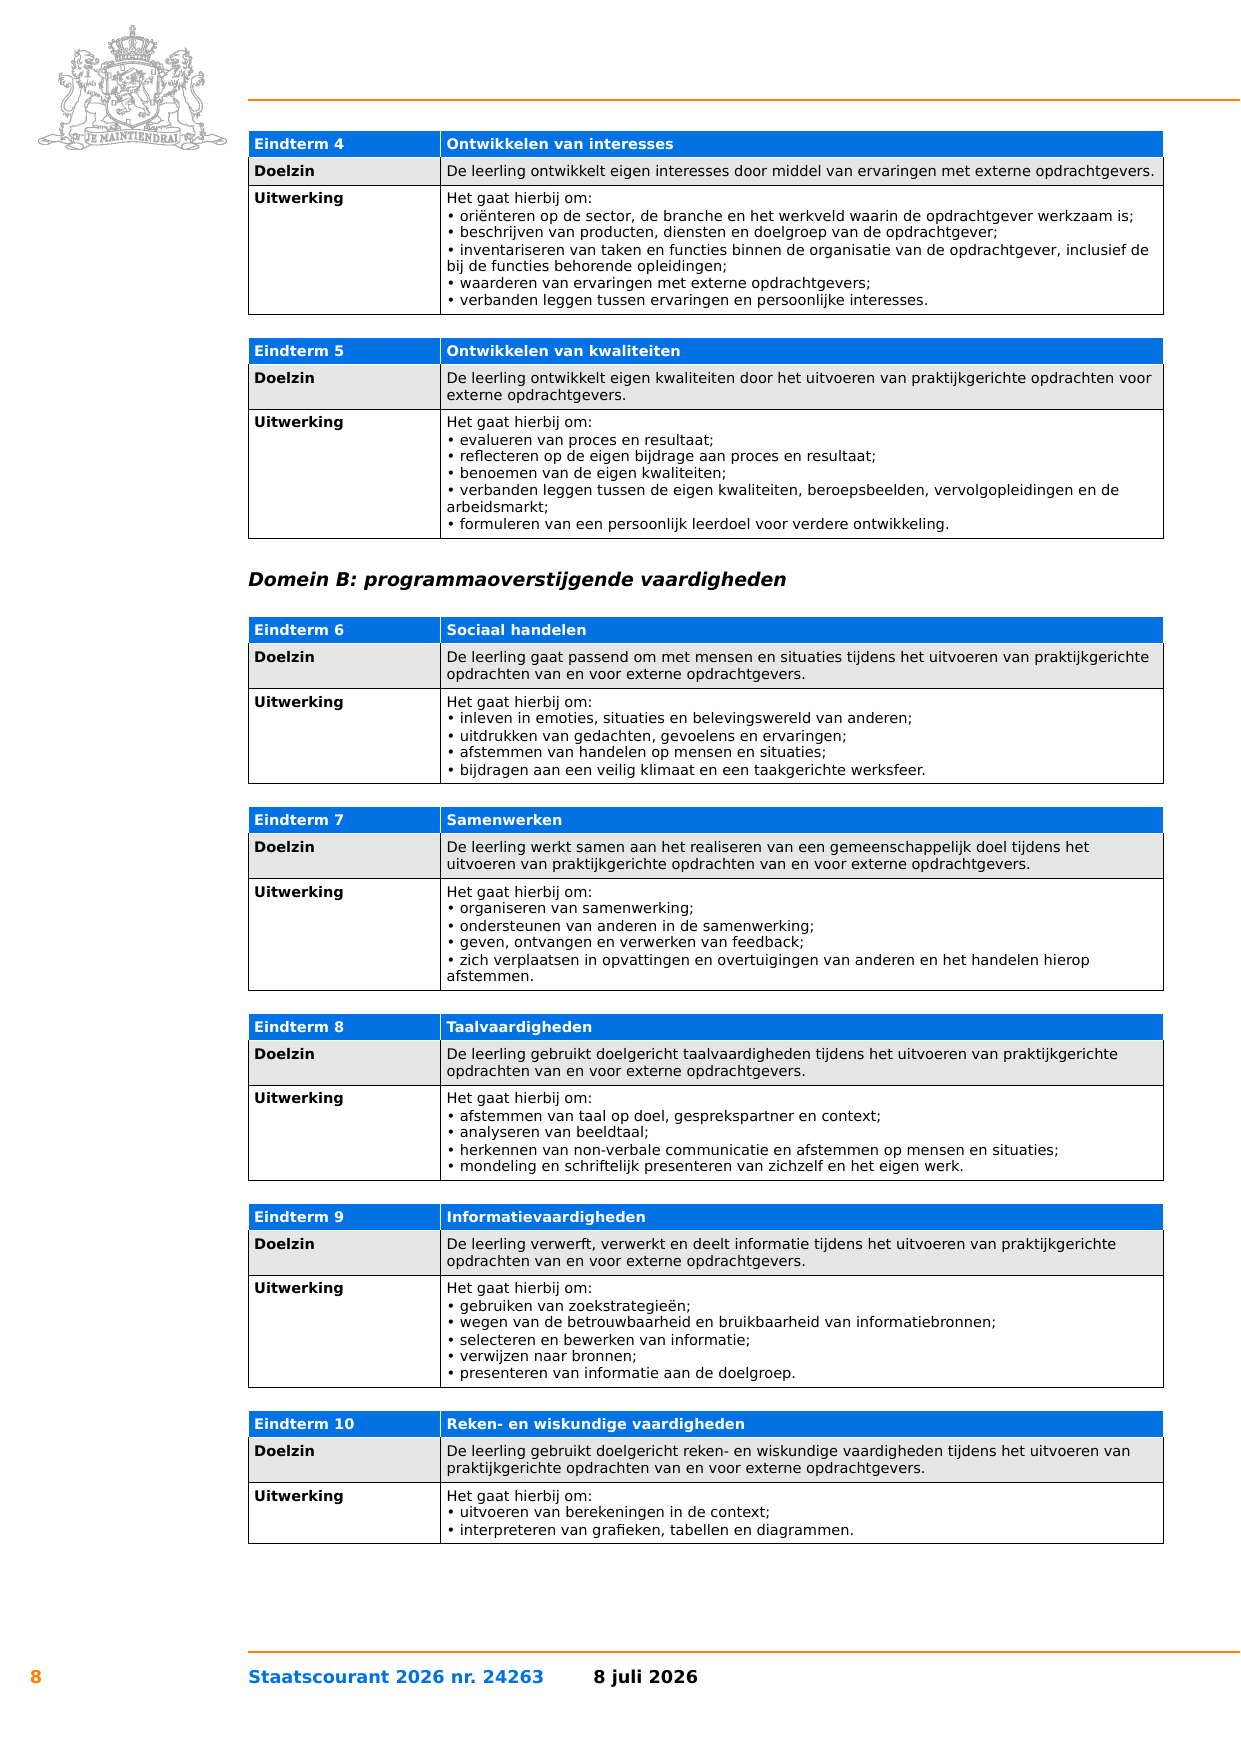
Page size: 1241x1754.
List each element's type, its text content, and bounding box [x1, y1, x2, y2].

table_cell De leerling gaat passend om met mensen en situaties tijdens het uitvoeren van praktijkgerichte opdrachten van en voor externe opdrachtgevers. [441, 644, 1163, 688]
table_cell Doelzin [249, 644, 440, 688]
table_header Samenwerken [441, 807, 1163, 833]
table_cell Doelzin [249, 1438, 440, 1482]
table_cell De leerling gebruikt doelgericht reken- en wiskundige vaardigheden tijdens het uitvoeren van praktijkgerichte opdrachten van en voor externe opdrachtgevers. [441, 1438, 1163, 1482]
table_cell Doelzin [249, 158, 440, 185]
table_cell De leerling gebruikt doelgericht taalvaardigheden tijdens het uitvoeren van praktijkgerichte opdrachten van en voor externe opdrachtgevers. [441, 1041, 1163, 1085]
table_cell De leerling ontwikkelt eigen interesses door middel van ervaringen met externe opdrachtgevers. [441, 158, 1163, 185]
table_header Eindterm 7 [249, 807, 440, 833]
table_cell De leerling ontwikkelt eigen kwaliteiten door het uitvoeren van praktijkgerichte opdrachten voor externe opdrachtgevers. [441, 365, 1163, 409]
table_cell Het gaat hierbij om: • inleven in emoties, situaties en belevingswereld van anderen; • uitdrukken van gedachten, gevoelens en ervaringen; • afstemmen van handelen op mensen en situaties; • bijdragen aan een veilig klimaat en een taakgerichte werksfeer. [441, 689, 1163, 783]
table_cell Uitwerking [249, 410, 440, 538]
picture [38, 25, 227, 150]
table_header Informatievaardigheden [441, 1204, 1163, 1230]
table_cell Uitwerking [249, 186, 440, 314]
table_header Eindterm 9 [249, 1204, 440, 1230]
table_header Ontwikkelen van kwaliteiten [441, 338, 1163, 364]
table_cell Het gaat hierbij om: • uitvoeren van berekeningen in de context; • interpreteren van grafieken, tabellen en diagrammen. [441, 1483, 1163, 1543]
table_cell Het gaat hierbij om: • oriënteren op de sector, de branche en het werkveld waarin de opdrachtgever werkzaam is; • beschrijven van producten, diensten en doelgroep van de opdrachtgever; • inventariseren van taken en functies binnen de organisatie van de opdrachtgever, inclusief de bij de functies behorende opleidingen; • waarderen van ervaringen met externe opdrachtgevers; • verbanden leggen tussen ervaringen en persoonlijke interesses. [441, 186, 1163, 314]
table_cell Het gaat hierbij om: • gebruiken van zoekstrategieën; • wegen van de betrouwbaarheid en bruikbaarheid van informatiebronnen; • selecteren en bewerken van informatie; • verwijzen naar bronnen; • presenteren van informatie aan de doelgroep. [441, 1276, 1163, 1387]
table_cell Uitwerking [249, 1276, 440, 1387]
table_cell Het gaat hierbij om: • organiseren van samenwerking; • ondersteunen van anderen in de samenwerking; • geven, ontvangen en verwerken van feedback; • zich verplaatsen in opvattingen en overtuigingen van anderen en het handelen hierop afstemmen. [441, 879, 1163, 990]
table_header Eindterm 10 [249, 1411, 440, 1437]
table_header Eindterm 6 [249, 617, 440, 643]
table_header Eindterm 5 [249, 338, 440, 364]
table_header Eindterm 4 [249, 131, 440, 157]
table_header Reken- en wiskundige vaardigheden [441, 1411, 1163, 1437]
table_cell Doelzin [249, 1041, 440, 1085]
table_cell Het gaat hierbij om: • afstemmen van taal op doel, gesprekspartner en context; • analyseren van beeldtaal; • herkennen van non-verbale communicatie en afstemmen op mensen en situaties; • mondeling en schriftelijk presenteren van zichzelf en het eigen werk. [441, 1086, 1163, 1180]
table_cell Het gaat hierbij om: • evalueren van proces en resultaat; • reflecteren op de eigen bijdrage aan proces en resultaat; • benoemen van de eigen kwaliteiten; • verbanden leggen tussen de eigen kwaliteiten, beroepsbeelden, vervolgopleidingen en de arbeidsmarkt; • formuleren van een persoonlijk leerdoel voor verdere ontwikkeling. [441, 410, 1163, 538]
table_cell Uitwerking [249, 1086, 440, 1180]
table_cell Uitwerking [249, 689, 440, 783]
table_cell De leerling werkt samen aan het realiseren van een gemeenschappelijk doel tijdens het uitvoeren van praktijkgerichte opdrachten van en voor externe opdrachtgevers. [441, 834, 1163, 878]
table_header Taalvaardigheden [441, 1014, 1163, 1040]
table_cell Doelzin [249, 365, 440, 409]
table_cell Doelzin [249, 834, 440, 878]
table_header Ontwikkelen van interesses [441, 131, 1163, 157]
table_header Sociaal handelen [441, 617, 1163, 643]
table_cell De leerling verwerft, verwerkt en deelt informatie tijdens het uitvoeren van praktijkgerichte opdrachten van en voor externe opdrachtgevers. [441, 1231, 1163, 1275]
table_cell Uitwerking [249, 1483, 440, 1543]
subtitle Domein B: programmaoverstijgende vaardigheden [248, 569, 1163, 591]
table_cell Uitwerking [249, 879, 440, 990]
table_header Eindterm 8 [249, 1014, 440, 1040]
table_cell Doelzin [249, 1231, 440, 1275]
